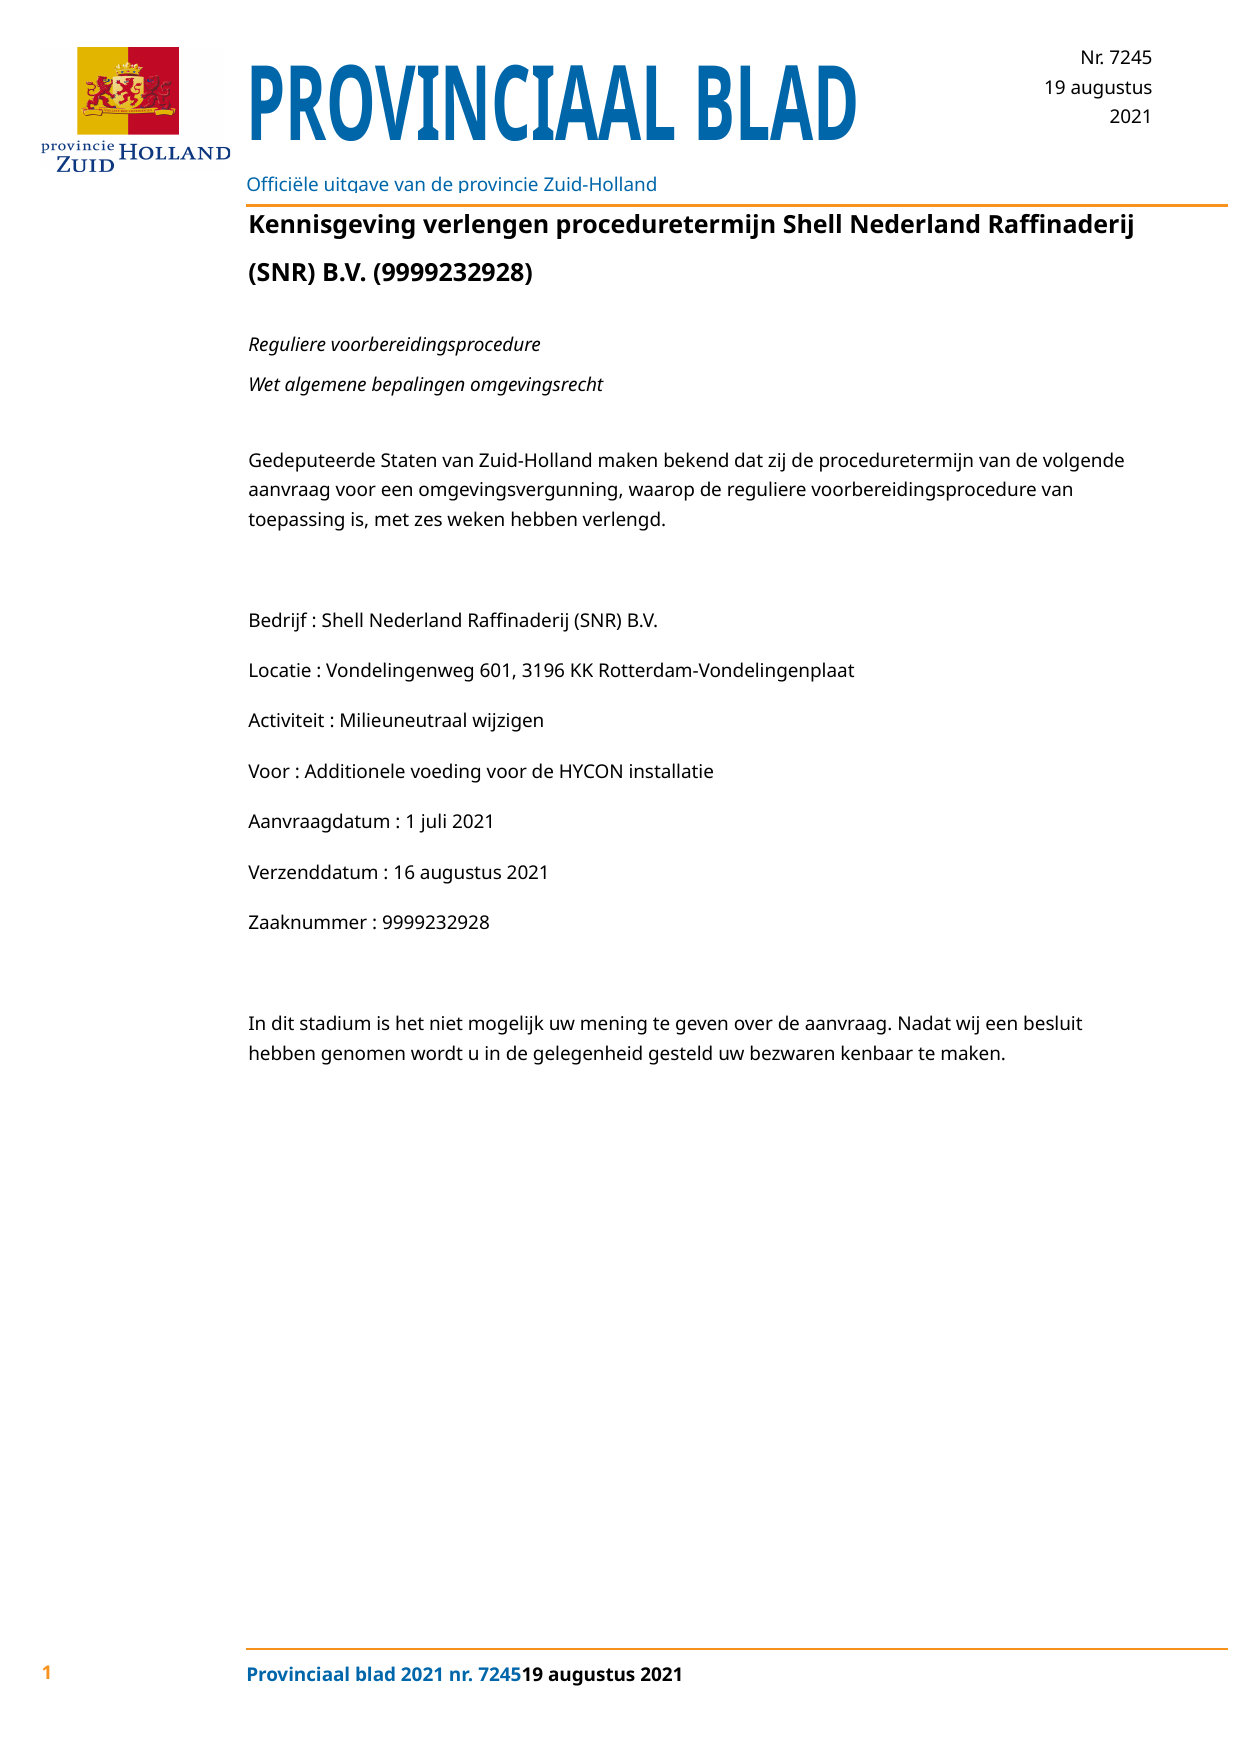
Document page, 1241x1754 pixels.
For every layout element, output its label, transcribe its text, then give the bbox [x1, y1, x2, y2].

text Wet algemene bepalingen omgevingsrecht [248, 371, 1152, 396]
text Bedrijf : Shell Nederland Raffinaderij (SNR) B.V. [248, 607, 1152, 633]
text Gedeputeerde Staten van Zuid-Holland maken bekend dat zij de proceduretermijn van de volgende aanvraag voor een omgevingsvergunning, waarop de reguliere voorbereidingsprocedure van toepassing is, met zes weken hebben verlengd. [248, 447, 1152, 532]
picture [41, 47, 231, 172]
text Aanvraagdatum : 1 juli 2021 [248, 808, 1152, 834]
text Activiteit : Milieuneutraal wijzigen [248, 708, 1152, 733]
text Verzenddatum : 16 augustus 2021 [248, 859, 1152, 885]
text Locatie : Vondelingenweg 601, 3196 KK Rotterdam-Vondelingenplaat [248, 657, 1152, 683]
text Zaaknummer : 9999232928 [248, 909, 1152, 935]
text Voor : Additionele voeding voor de HYCON installatie [248, 758, 1152, 784]
text Reguliere voorbereidingsprocedure [248, 331, 1152, 357]
text In dit stadium is het niet mogelijk uw mening te geven over de aanvraag. Nadat wij een besluit hebben genomen wordt u in de gelegenheid gesteld uw bezwaren kenbaar te maken. [248, 1010, 1152, 1066]
text Kennisgeving verlengen proceduretermijn Shell Nederland Raffinaderij (SNR) B.V. (9999232928) [248, 207, 1152, 288]
